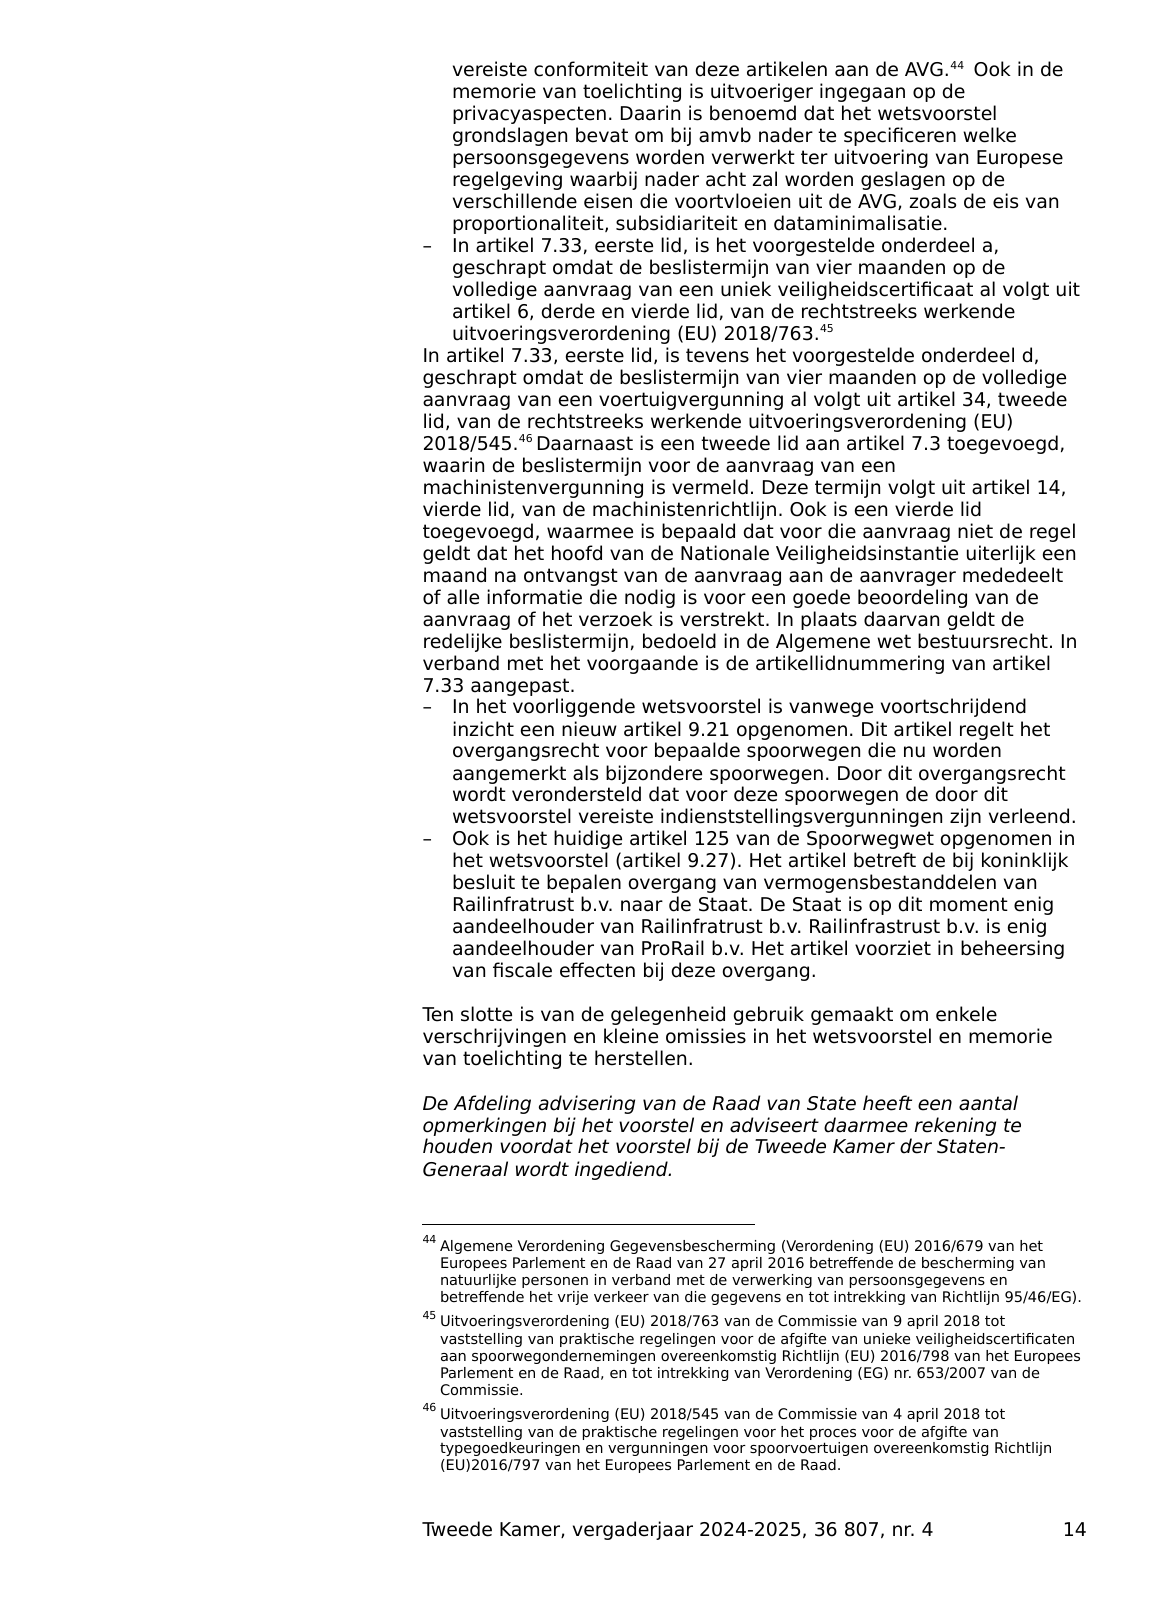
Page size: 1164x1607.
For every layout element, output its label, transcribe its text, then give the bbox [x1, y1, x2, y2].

text – Ook is het huidige artikel 125 van de Spoorwegwet opgenomen in het wetsvoorstel (artikel 9.27). Het artikel betreft de bij koninklijk besluit te bepalen overgang van vermogensbestanddelen van Railinfratrust b.v. naar de Staat. De Staat is op dit moment enig aandeelhouder van Railinfratrust b.v. Railinfrastrust b.v. is enig aandeelhouder van ProRail b.v. Het artikel voorziet in beheersing van fiscale effecten bij deze overgang. [422, 828, 1087, 982]
text vereiste conformiteit van deze artikelen aan de AVG. Ook in de memorie van toelichting is uitvoeriger ingegaan op de privacyaspecten. Daarin is benoemd dat het wetsvoorstel grondslagen bevat om bij amvb nader te specificeren welke persoonsgegevens worden verwerkt ter uitvoering van Europese regelgeving waarbij nader acht zal worden geslagen op de verschillende eisen die voortvloeien uit de AVG, zoals de eis van proportionaliteit, subsidiariteit en dataminimalisatie. [422, 59, 1087, 235]
text Uitvoeringsverordening (EU) 2018/763 van de Commissie van 9 april 2018 tot vaststelling van praktische regelingen voor de afgifte van unieke veiligheidscertificaten aan spoorwegondernemingen overeenkomstig Richtlijn (EU) 2016/798 van het Europees Parlement en de Raad, en tot intrekking van Verordening (EG) nr. 653/2007 van de Commissie. [422, 1309, 1087, 1399]
text In artikel 7.33, eerste lid, is tevens het voorgestelde onderdeel d, geschrapt omdat de beslistermijn van vier maanden op de volledige aanvraag van een voertuigvergunning al volgt uit artikel 34, tweede lid, van de rechtstreeks werkende uitvoeringsverordening (EU) 2018/545.Daarnaast is een tweede lid aan artikel 7.3 toegevoegd, waarin de beslistermijn voor de aanvraag van een machinistenvergunning is vermeld. Deze termijn volgt uit artikel 14, vierde lid, van de machinistenrichtlijn. Ook is een vierde lid toegevoegd, waarmee is bepaald dat voor die aanvraag niet de regel geldt dat het hoofd van de Nationale Veiligheidsinstantie uiterlijk een maand na ontvangst van de aanvraag aan de aanvrager mededeelt of alle informatie die nodig is voor een goede beoordeling van de aanvraag of het verzoek is verstrekt. In plaats daarvan geldt de redelijke beslistermijn, bedoeld in de Algemene wet bestuursrecht. In verband met het voorgaande is de artikellidnummering van artikel 7.33 aangepast. [422, 345, 1087, 696]
text Ten slotte is van de gelegenheid gebruik gemaakt om enkele verschrijvingen en kleine omissies in het wetsvoorstel en memorie van toelichting te herstellen. [422, 1004, 1087, 1070]
text De Afdeling advisering van de Raad van State heeft een aantal opmerkingen bij het voorstel en adviseert daarmee rekening te houden voordat het voorstel bij de Tweede Kamer der Staten-Generaal wordt ingediend. [422, 1092, 1087, 1180]
text Uitvoeringsverordening (EU) 2018/545 van de Commissie van 4 april 2018 tot vaststelling van de praktische regelingen voor het proces voor de afgifte van typegoedkeuringen en vergunningen voor spoorvoertuigen overeenkomstig Richtlijn (EU)2016/797 van het Europees Parlement en de Raad. [422, 1402, 1087, 1474]
text – In artikel 7.33, eerste lid, is het voorgestelde onderdeel a, geschrapt omdat de beslistermijn van vier maanden op de volledige aanvraag van een uniek veiligheidscertificaat al volgt uit artikel 6, derde en vierde lid, van de rechtstreeks werkende uitvoeringsverordening (EU) 2018/763. [422, 235, 1087, 345]
text Algemene Verordening Gegevensbescherming (Verordening (EU) 2016/679 van het Europees Parlement en de Raad van 27 april 2016 betreffende de bescherming van natuurlijke personen in verband met de verwerking van persoonsgegevens en betreffende het vrije verkeer van die gegevens en tot intrekking van Richtlijn 95/46/EG). [422, 1233, 1087, 1306]
text – In het voorliggende wetsvoorstel is vanwege voortschrijdend inzicht een nieuw artikel 9.21 opgenomen. Dit artikel regelt het overgangsrecht voor bepaalde spoorwegen die nu worden aangemerkt als bijzondere spoorwegen. Door dit overgangsrecht wordt verondersteld dat voor deze spoorwegen de door dit wetsvoorstel vereiste indienststellingsvergunningen zijn verleend. [422, 696, 1087, 828]
